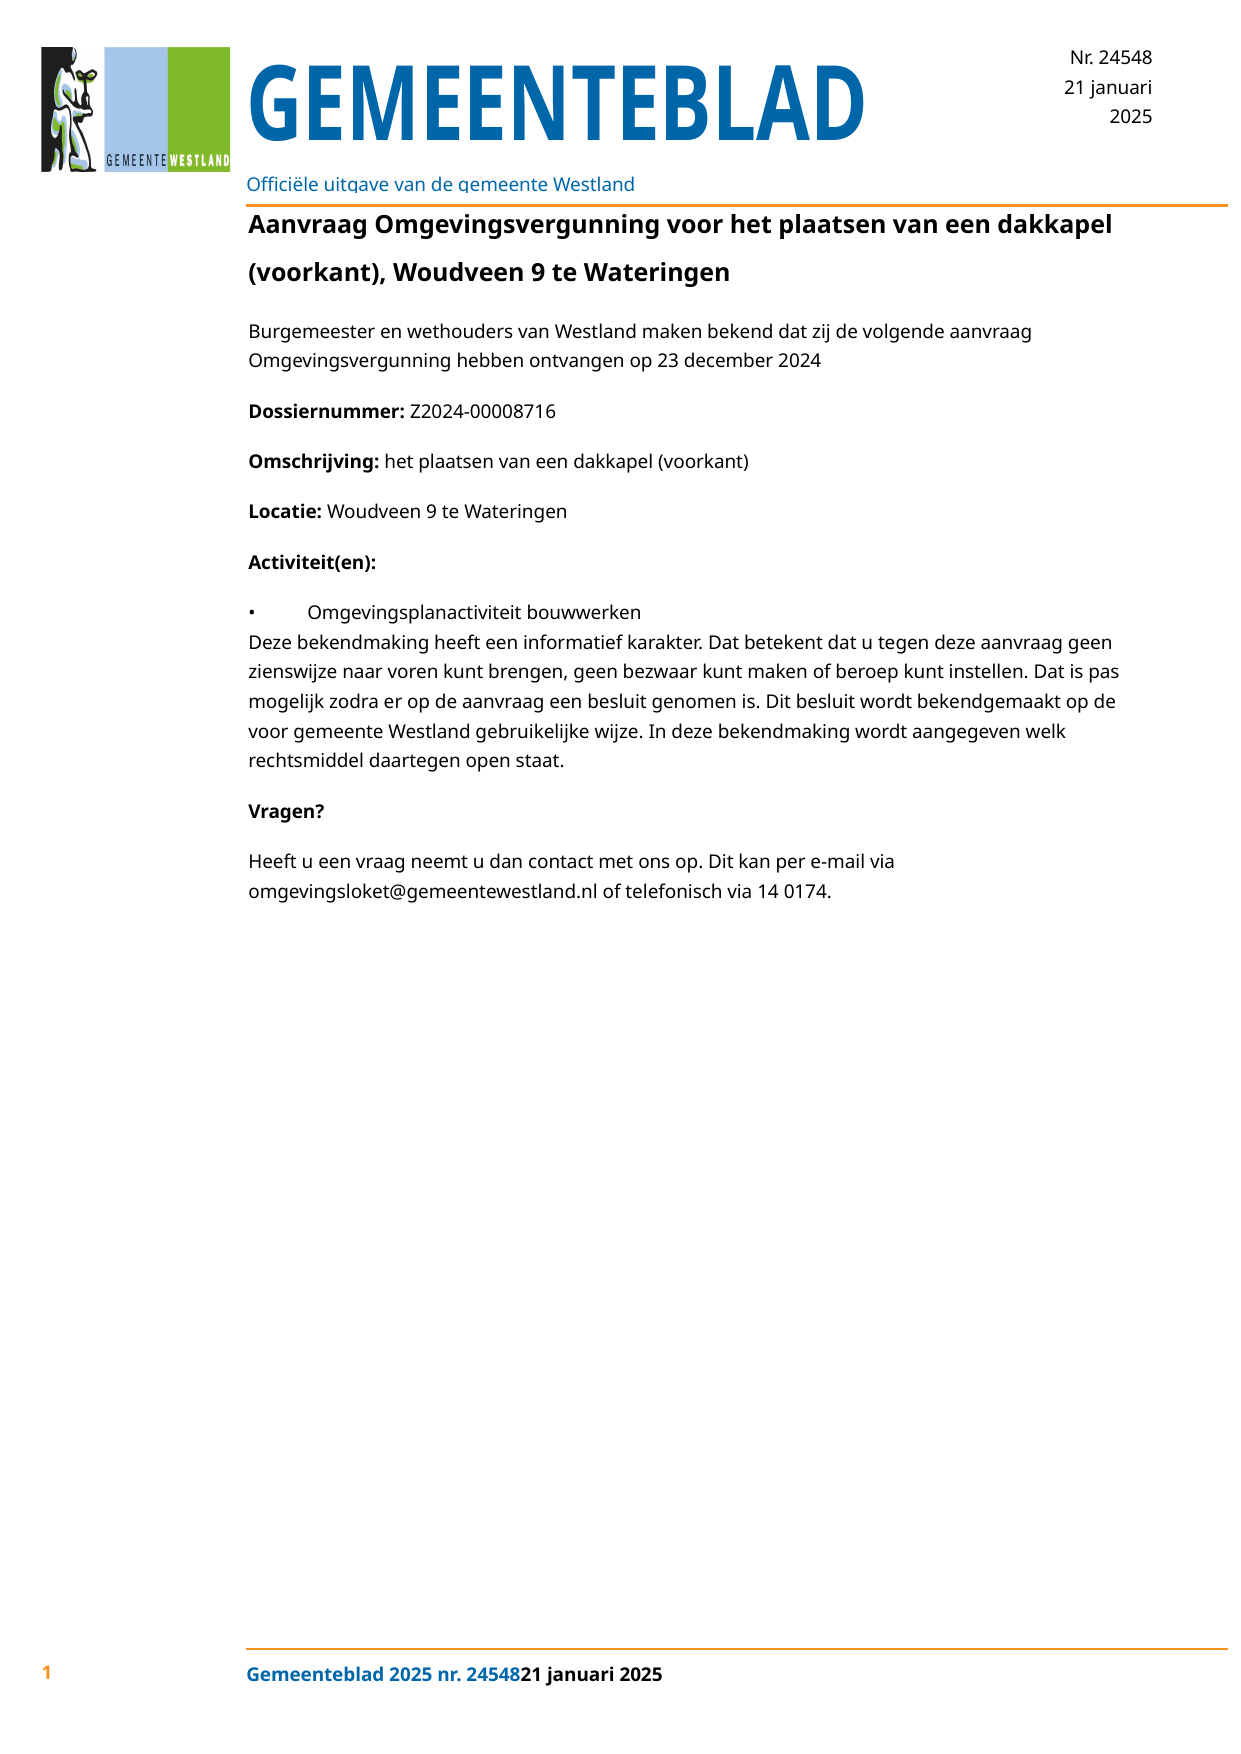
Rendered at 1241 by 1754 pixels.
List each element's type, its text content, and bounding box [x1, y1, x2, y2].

text Vragen? [248, 798, 1152, 824]
text Heeft u een vraag neemt u dan contact met ons op. Dit kan per e-mail via omgevingsloket@gemeentewestland.nl of telefonisch via 14 0174. [248, 848, 1152, 904]
text Aanvraag Omgevingsvergunning voor het plaatsen van een dakkapel (voorkant), Woudveen 9 te Wateringen [248, 207, 1152, 288]
text Activiteit(en): [248, 549, 1152, 575]
text Dossiernummer: Z2024-00008716 [248, 398, 1152, 424]
text Omschrijving: het plaatsen van een dakkapel (voorkant) [248, 448, 1152, 474]
text Burgemeester en wethouders van Westland maken bekend dat zij de volgende aanvraag Omgevingsvergunning hebben ontvangen op 23 december 2024 [248, 318, 1152, 373]
list Omgevingsplanactiviteit bouwwerken [248, 599, 1152, 625]
text Deze bekendmaking heeft een informatief karakter. Dat betekent dat u tegen deze aanvraag geen zienswijze naar voren kunt brengen, geen bezwaar kunt maken of beroep kunt instellen. Dat is pas mogelijk zodra er op de aanvraag een besluit genomen is. Dit besluit wordt bekendgemaakt op de voor gemeente Westland gebruikelijke wijze. In deze bekendmaking wordt aangegeven welk rechtsmiddel daartegen open staat. [248, 629, 1152, 773]
picture [41, 47, 231, 172]
text Locatie: Woudveen 9 te Wateringen [248, 499, 1152, 524]
